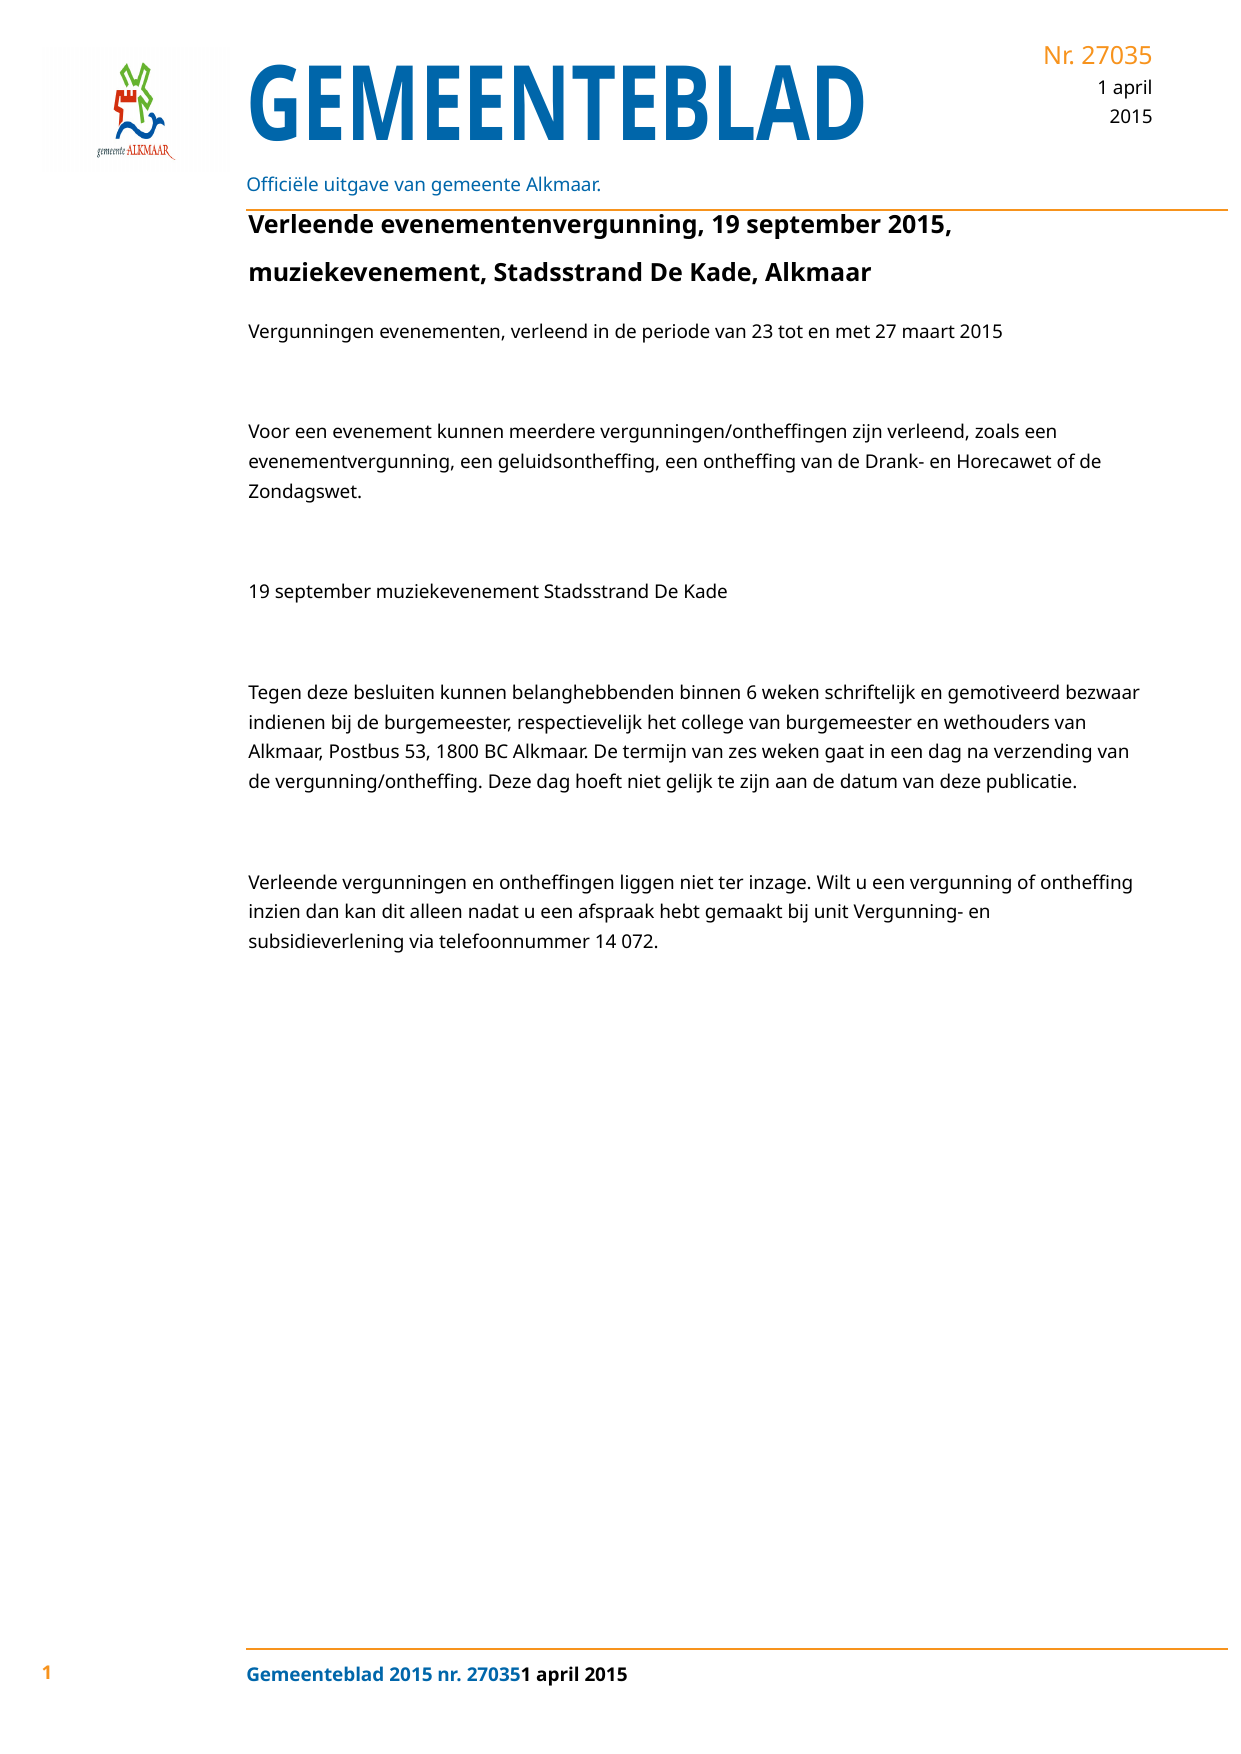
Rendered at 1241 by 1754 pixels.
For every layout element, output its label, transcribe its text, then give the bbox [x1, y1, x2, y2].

picture [41, 47, 231, 172]
text 19 september muziekevenement Stadsstrand De Kade [248, 579, 1152, 604]
text Verleende evenementenvergunning, 19 september 2015, muziekevenement, Stadsstrand De Kade, Alkmaar [248, 211, 1152, 288]
text Vergunningen evenementen, verleend in de periode van 23 tot en met 27 maart 2015 [248, 318, 1152, 344]
text Verleende vergunningen en ontheffingen liggen niet ter inzage. Wilt u een vergunning of ontheffing inzien dan kan dit alleen nadat u een afspraak hebt gemaakt bij unit Vergunning- en subsidieverlening via telefoonnummer 14 072. [248, 869, 1152, 954]
text Voor een evenement kunnen meerdere vergunningen/ontheffingen zijn verleend, zoals een evenementvergunning, een geluidsontheffing, een ontheffing van de Drank- en Horecawet of de Zondagswet. [248, 419, 1152, 504]
text Tegen deze besluiten kunnen belanghebbenden binnen 6 weken schriftelijk en gemotiveerd bezwaar indienen bij de burgemeester, respectievelijk het college van burgemeester en wethouders van Alkmaar, Postbus 53, 1800 BC Alkmaar. De termijn van zes weken gaat in een dag na verzending van de vergunning/ontheffing. Deze dag hoeft niet gelijk te zijn aan de datum van deze publicatie. [248, 679, 1152, 794]
